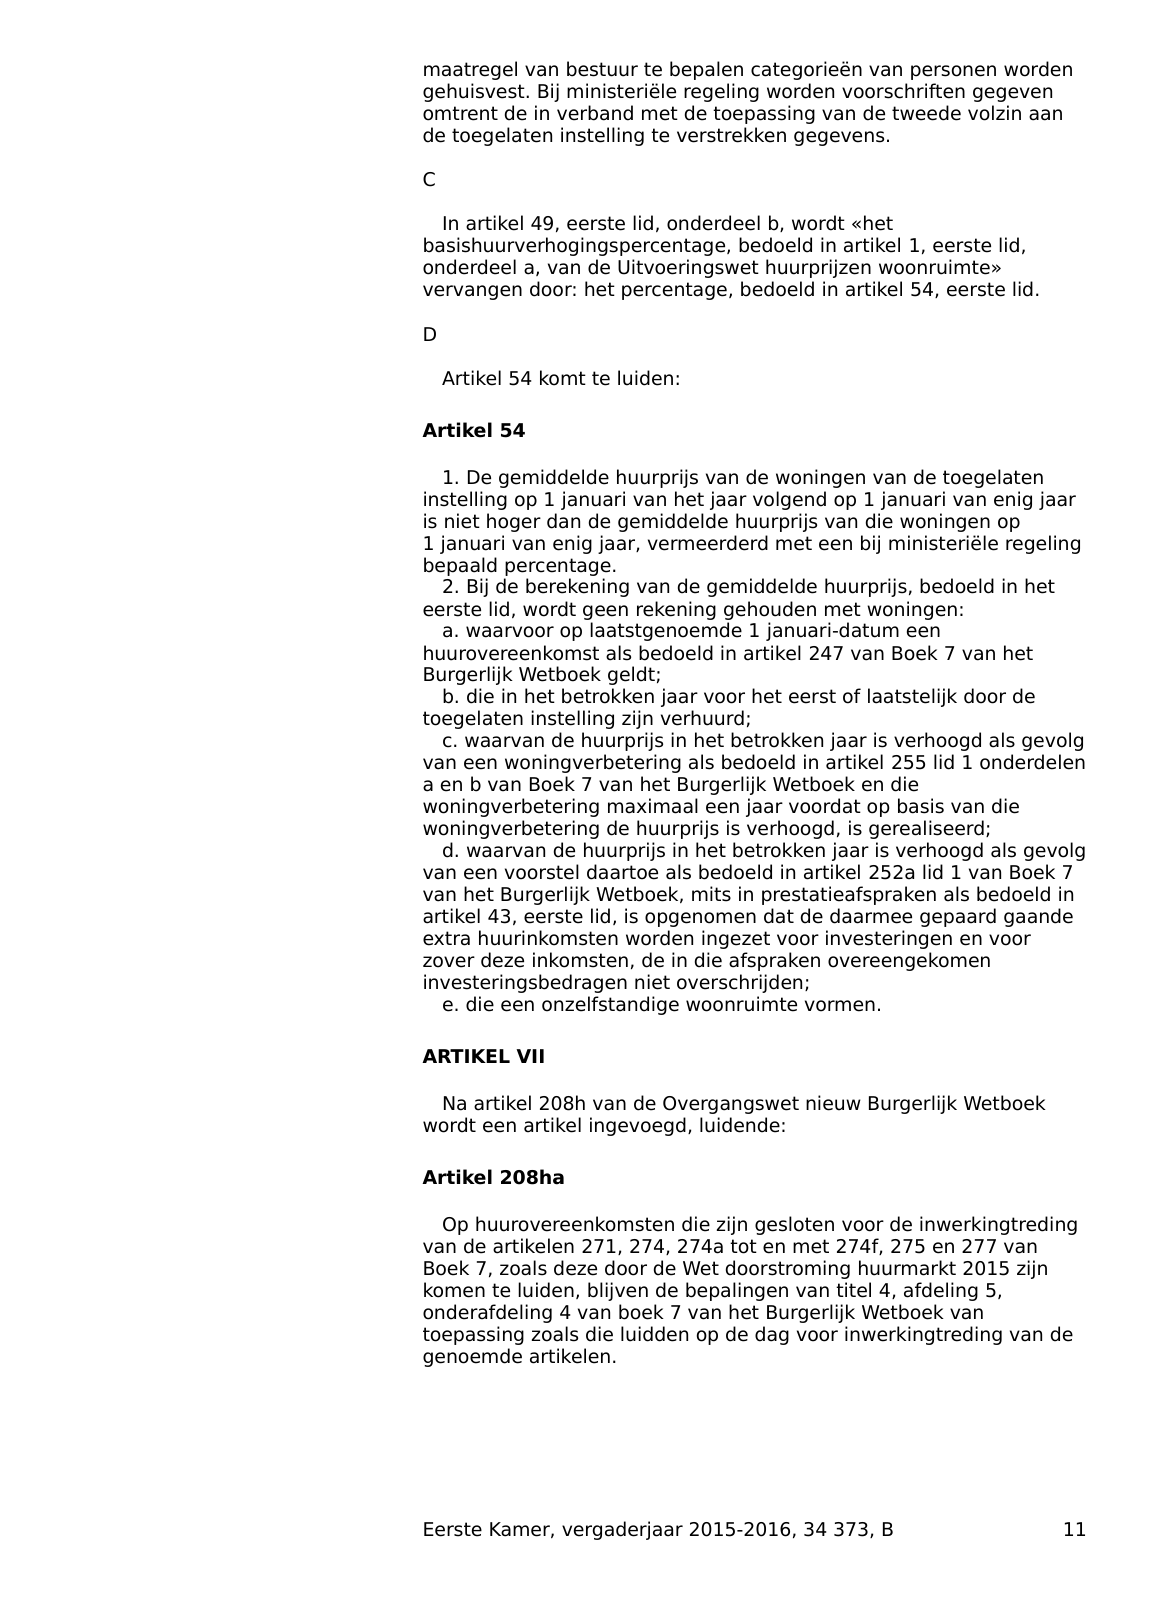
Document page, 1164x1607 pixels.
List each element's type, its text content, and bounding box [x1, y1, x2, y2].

text c. waarvan de huurprijs in het betrokken jaar is verhoogd als gevolg van een woningverbetering als bedoeld in artikel 255 lid 1 onderdelen a en b van Boek 7 van het Burgerlijk Wetboek en die woningverbetering maximaal een jaar voordat op basis van die woningverbetering de huurprijs is verhoogd, is gerealiseerd; [422, 730, 1087, 840]
text C [422, 169, 1087, 191]
text Na artikel 208h van de Overgangswet nieuw Burgerlijk Wetboek wordt een artikel ingevoegd, luidende: [422, 1093, 1087, 1137]
subtitle Artikel 208ha [422, 1167, 1087, 1189]
text a. waarvoor op laatstgenoemde 1 januari-datum een huurovereenkomst als bedoeld in artikel 247 van Boek 7 van het Burgerlijk Wetboek geldt; [422, 620, 1087, 686]
text Artikel 54 komt te luiden: [422, 368, 1087, 389]
subtitle ARTIKEL VII [422, 1046, 1087, 1068]
text 2. Bij de berekening van de gemiddelde huurprijs, bedoeld in het eerste lid, wordt geen rekening gehouden met woningen: [422, 576, 1087, 620]
text maatregel van bestuur te bepalen categorieën van personen worden gehuisvest. Bij ministeriële regeling worden voorschriften gegeven omtrent de in verband met de toepassing van de tweede volzin aan de toegelaten instelling te verstrekken gegevens. [422, 59, 1087, 147]
text D [422, 323, 1087, 345]
text 1. De gemiddelde huurprijs van de woningen van de toegelaten instelling op 1 januari van het jaar volgend op 1 januari van enig jaar is niet hoger dan de gemiddelde huurprijs van die woningen op 1 januari van enig jaar, vermeerderd met een bij ministeriële regeling bepaald percentage. [422, 467, 1087, 576]
text d. waarvan de huurprijs in het betrokken jaar is verhoogd als gevolg van een voorstel daartoe als bedoeld in artikel 252a lid 1 van Boek 7 van het Burgerlijk Wetboek, mits in prestatieafspraken als bedoeld in artikel 43, eerste lid, is opgenomen dat de daarmee gepaard gaande extra huurinkomsten worden ingezet voor investeringen en voor zover deze inkomsten, de in die afspraken overeengekomen investeringsbedragen niet overschrijden; [422, 840, 1087, 994]
subtitle Artikel 54 [422, 419, 1087, 442]
text In artikel 49, eerste lid, onderdeel b, wordt «het basishuurverhogingspercentage, bedoeld in artikel 1, eerste lid, onderdeel a, van de Uitvoeringswet huurprijzen woonruimte» vervangen door: het percentage, bedoeld in artikel 54, eerste lid. [422, 213, 1087, 301]
text b. die in het betrokken jaar voor het eerst of laatstelijk door de toegelaten instelling zijn verhuurd; [422, 686, 1087, 730]
text e. die een onzelfstandige woonruimte vormen. [422, 994, 1087, 1016]
text Op huurovereenkomsten die zijn gesloten voor de inwerkingtreding van de artikelen 271, 274, 274a tot en met 274f, 275 en 277 van Boek 7, zoals deze door de Wet doorstroming huurmarkt 2015 zijn komen te luiden, blijven de bepalingen van titel 4, afdeling 5, onderafdeling 4 van boek 7 van het Burgerlijk Wetboek van toepassing zoals die luidden op de dag voor inwerkingtreding van de genoemde artikelen. [422, 1214, 1087, 1368]
